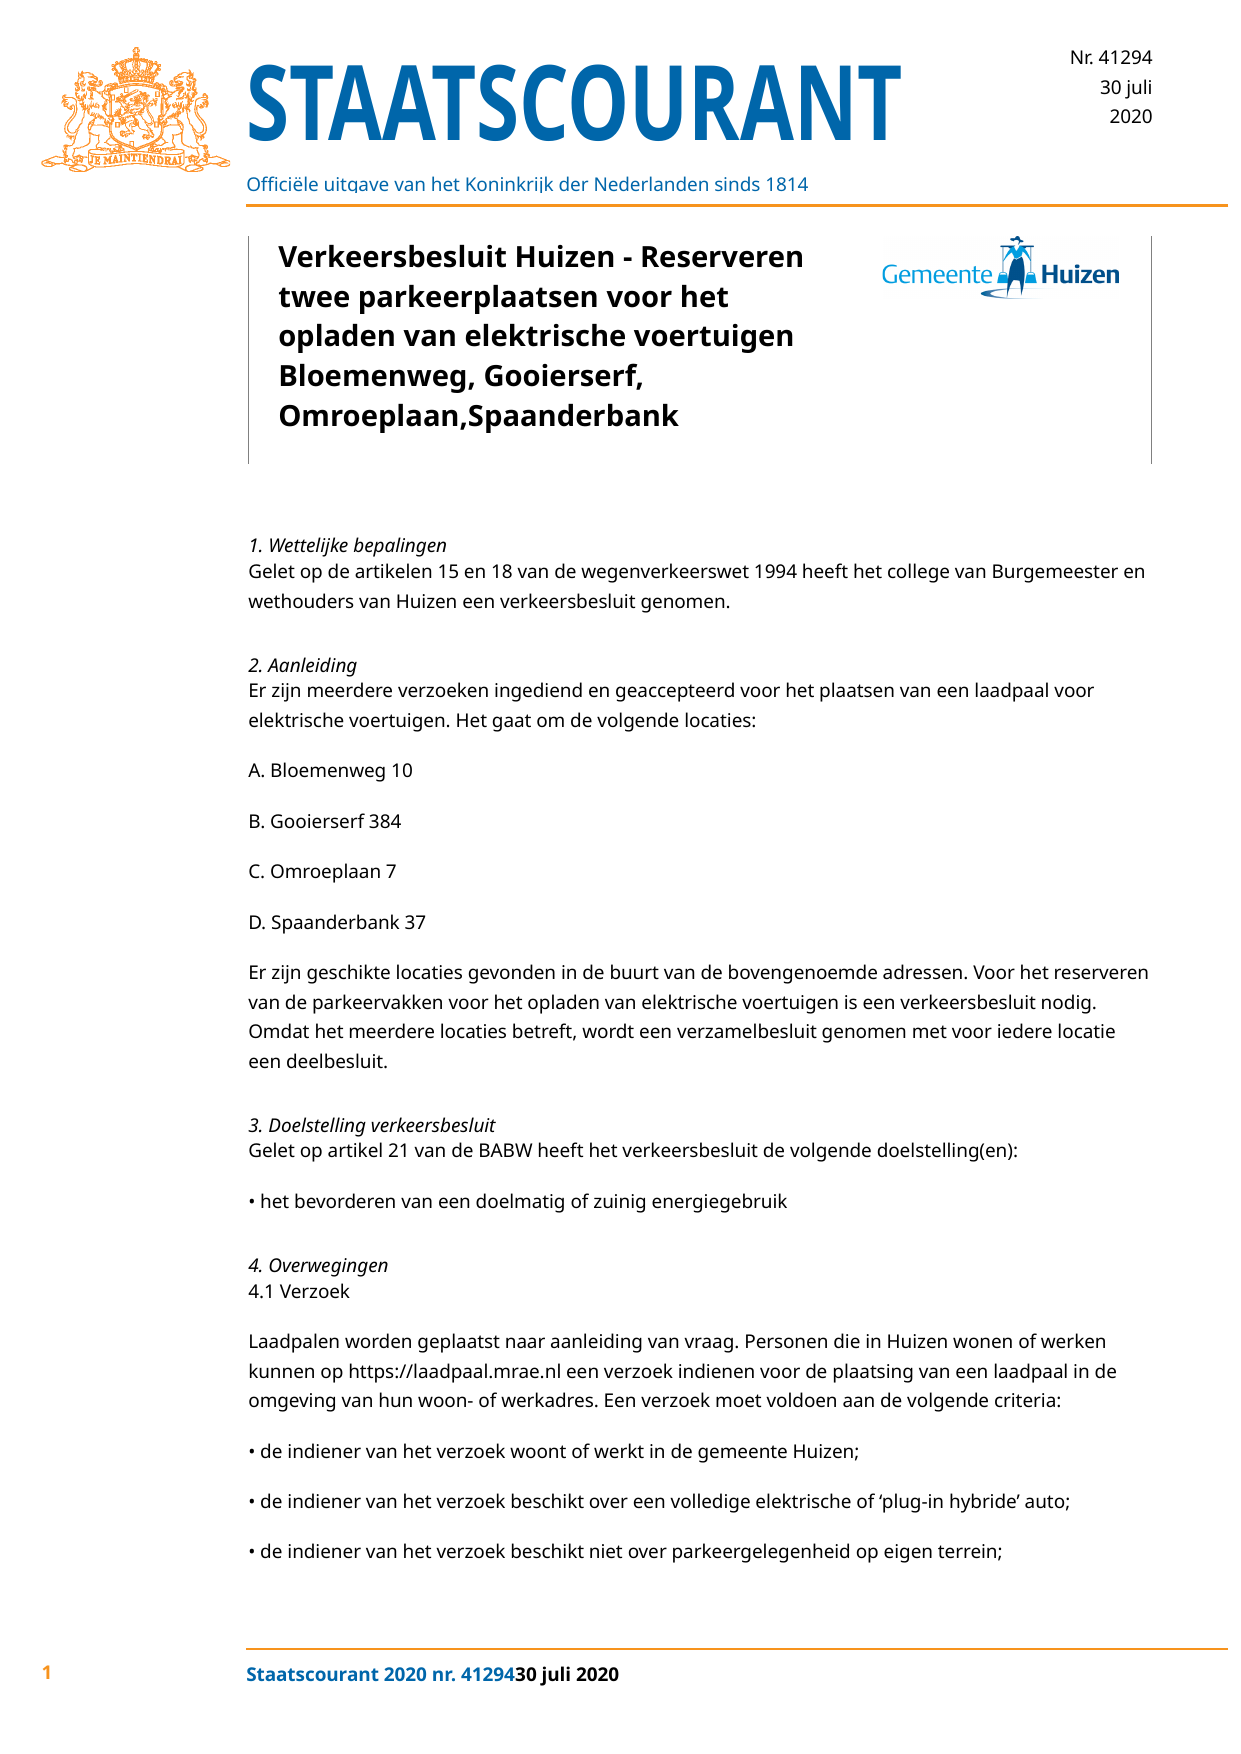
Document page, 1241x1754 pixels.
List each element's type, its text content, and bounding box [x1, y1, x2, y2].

text Gelet op de artikelen 15 en 18 van de wegenverkeerswet 1994 heeft het college van Burgemeester en wethouders van Huizen een verkeersbesluit genomen. [248, 558, 1152, 614]
text • de indiener van het verzoek woont of werkt in de gemeente Huizen; [248, 1438, 1152, 1463]
text • de indiener van het verzoek beschikt over een volledige elektrische of ‘plug-in hybride’ auto; [248, 1488, 1152, 1514]
text Laadpalen worden geplaatst naar aanleiding van vraag. Personen die in Huizen wonen of werken kunnen op https://laadpaal.mrae.nl een verzoek indienen voor de plaatsing van een laadpaal in de omgeving van hun woon- of werkadres. Een verzoek moet voldoen aan de volgende criteria: [248, 1328, 1152, 1413]
picture [882, 236, 1119, 299]
text • de indiener van het verzoek beschikt niet over parkeergelegenheid op eigen terrein; [248, 1539, 1152, 1564]
text • het bevorderen van een doelmatig of zuinig energiegebruik [248, 1188, 1152, 1214]
text 4.1 Verzoek [248, 1278, 1152, 1303]
text Er zijn meerdere verzoeken ingediend en geaccepteerd voor het plaatsen van een laadpaal voor elektrische voertuigen. Het gaat om de volgende locaties: [248, 678, 1152, 733]
text A. Bloemenweg 10 [248, 758, 1152, 783]
picture [41, 47, 231, 172]
text Er zijn geschikte locaties gevonden in de buurt van de bovengenoemde adressen. Voor het reserveren van de parkeervakken voor het opladen van elektrische voertuigen is een verkeersbesluit nodig. Omdat het meerdere locaties betreft, wordt een verzamelbesluit genomen met voor iedere locatie een deelbesluit. [248, 959, 1152, 1074]
table_header Verkeersbesluit Huizen - Reserveren twee parkeerplaatsen voor het opladen van elektrische voertuigen Bloemenweg, Gooierserf, Omroeplaan,Spaanderbank [249, 236, 850, 464]
text 2. Aanleiding [248, 652, 1152, 678]
text Gelet op artikel 21 van de BABW heeft het verkeersbesluit de volgende doelstelling(en): [248, 1138, 1152, 1163]
table_header [850, 236, 1151, 464]
text C. Omroeplaan 7 [248, 858, 1152, 884]
text B. Gooierserf 384 [248, 808, 1152, 834]
text 3. Doelstelling verkeersbesluit [248, 1112, 1152, 1138]
text D. Spaanderbank 37 [248, 909, 1152, 934]
text 4. Overwegingen [248, 1252, 1152, 1278]
text 1. Wettelijke bepalingen [248, 533, 1152, 558]
